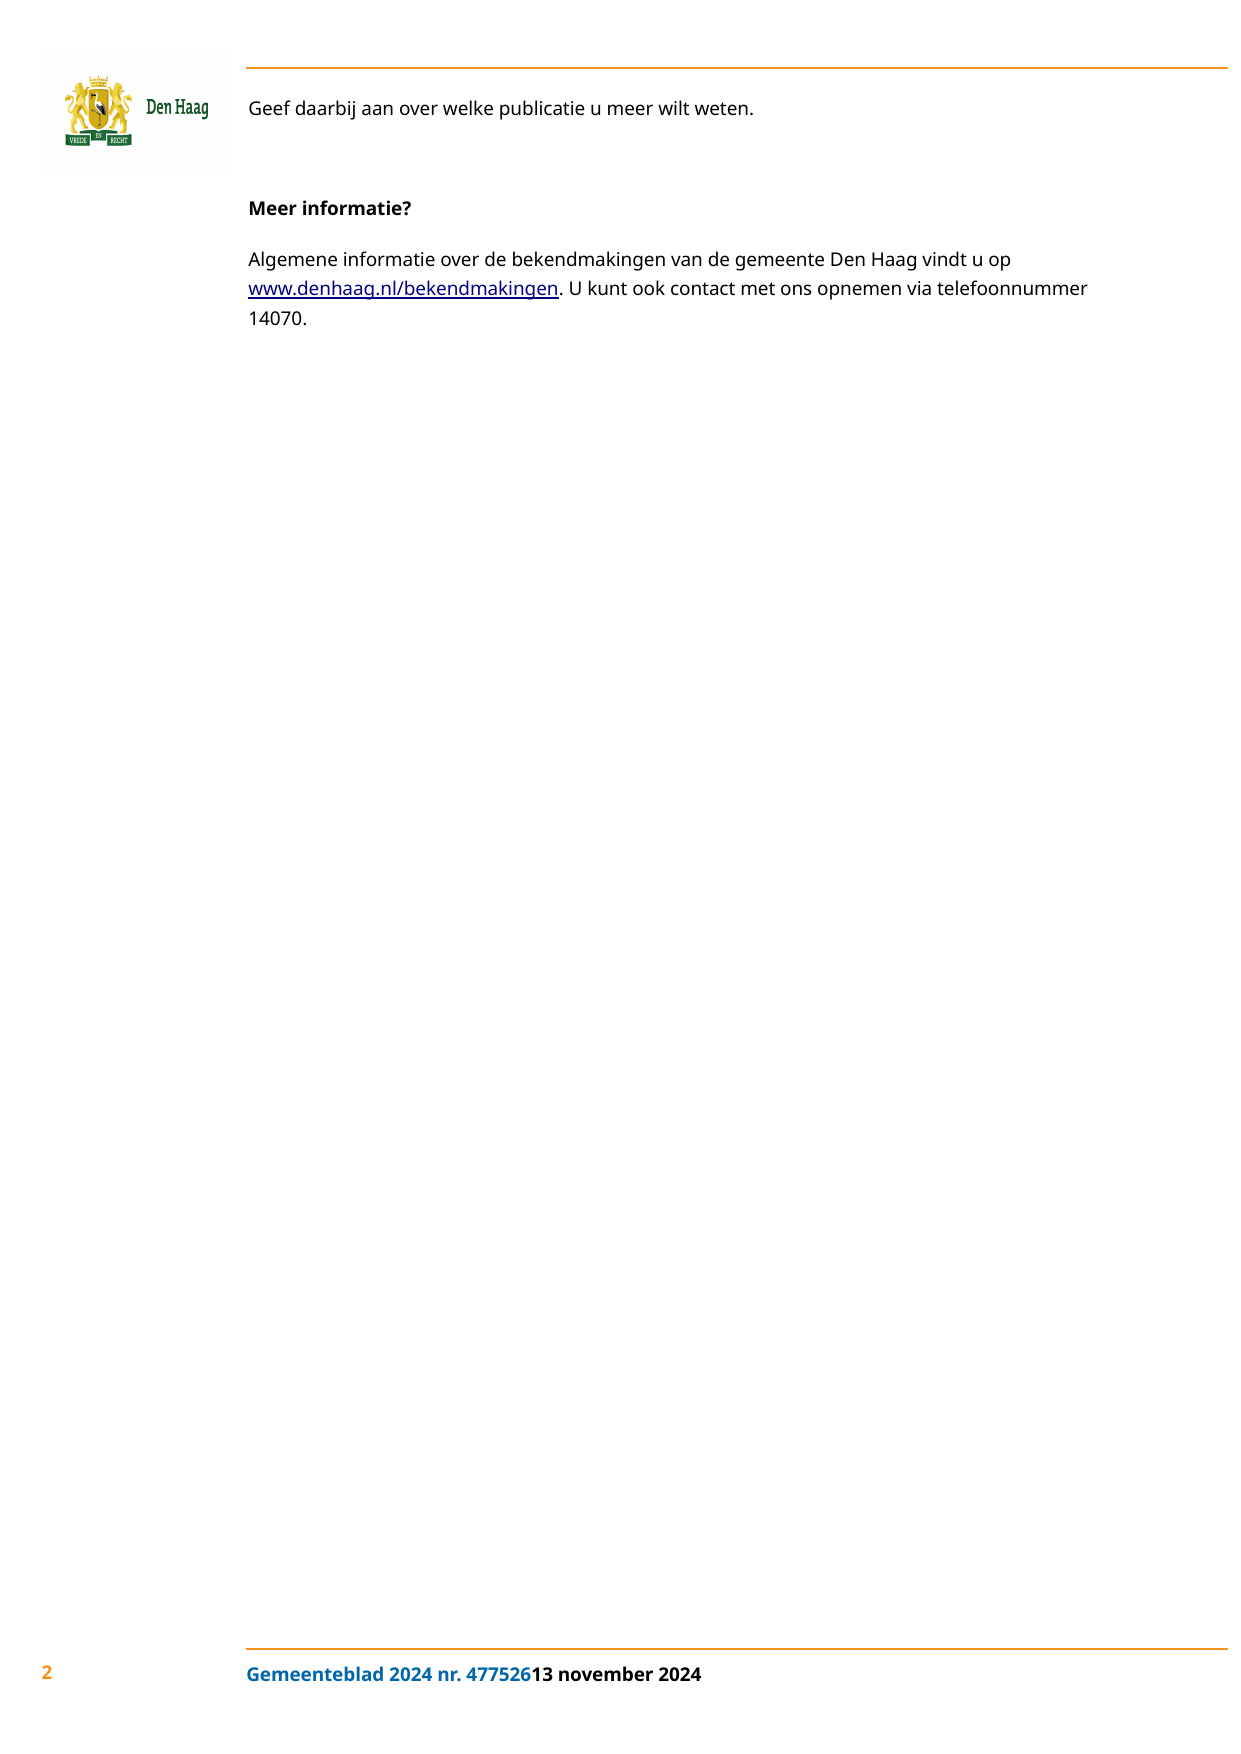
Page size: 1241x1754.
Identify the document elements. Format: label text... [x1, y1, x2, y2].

picture [41, 47, 231, 172]
text Geef daarbij aan over welke publicatie u meer wilt weten. [248, 95, 1152, 121]
text Meer informatie? [248, 196, 1152, 221]
text Algemene informatie over de bekendmakingen van de gemeente Den Haag vindt u op www.denhaag.nl/bekendmakingen. U kunt ook contact met ons opnemen via telefoonnummer 14070. [248, 246, 1152, 331]
